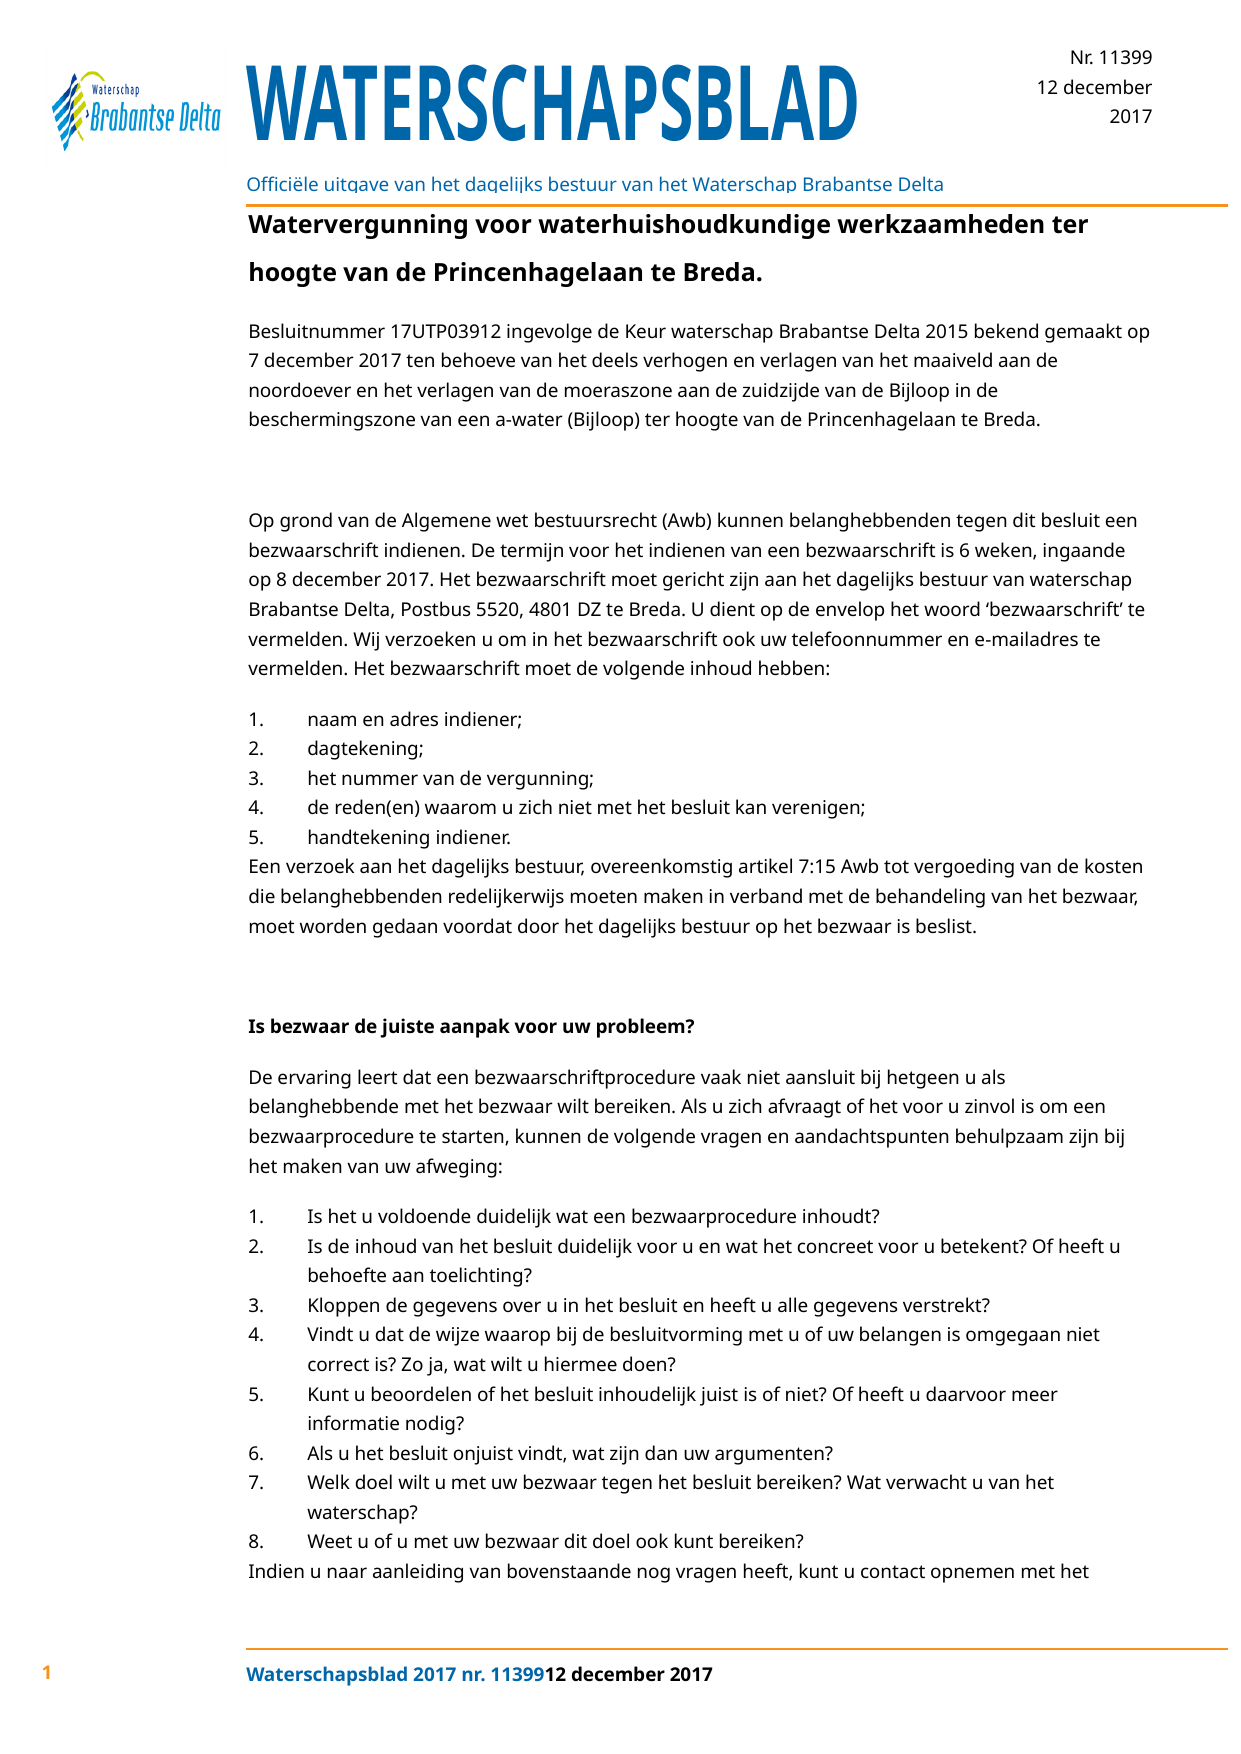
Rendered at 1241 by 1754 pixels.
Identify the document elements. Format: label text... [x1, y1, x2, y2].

list Is de inhoud van het besluit duidelijk voor u en wat het concreet voor u betekent? Of heeft u behoefte aan toelichting? [248, 1233, 1152, 1288]
text Besluitnummer 17UTP03912 ingevolge de Keur waterschap Brabantse Delta 2015 bekend gemaakt op 7 december 2017 ten behoeve van het deels verhogen en verlagen van het maaiveld aan de noordoever en het verlagen van de moeraszone aan de zuidzijde van de Bijloop in de beschermingszone van een a-water (Bijloop) ter hoogte van de Princenhagelaan te Breda. [248, 318, 1152, 432]
text Is bezwaar de juiste aanpak voor uw probleem? [248, 1014, 1152, 1039]
text Indien u naar aanleiding van bovenstaande nog vragen heeft, kunt u contact opnemen met het [248, 1558, 1152, 1584]
list Is het u voldoende duidelijk wat een bezwaarprocedure inhoudt? [248, 1203, 1152, 1229]
text Watervergunning voor waterhuishoudkundige werkzaamheden ter hoogte van de Princenhagelaan te Breda. [248, 207, 1152, 288]
text De ervaring leert dat een bezwaarschriftprocedure vaak niet aansluit bij hetgeen u als belanghebbende met het bezwaar wilt bereiken. Als u zich afvraagt of het voor u zinvol is om een bezwaarprocedure te starten, kunnen de volgende vragen en aandachtspunten behulpzaam zijn bij het maken van uw afweging: [248, 1064, 1152, 1179]
list Vindt u dat de wijze waarop bij de besluitvorming met u of uw belangen is omgegaan niet correct is? Zo ja, wat wilt u hiermee doen? [248, 1322, 1152, 1377]
list de reden(en) waarom u zich niet met het besluit kan verenigen; [248, 794, 1152, 820]
list Als u het besluit onjuist vindt, wat zijn dan uw argumenten? [248, 1440, 1152, 1466]
list het nummer van de vergunning; [248, 765, 1152, 791]
list Kunt u beoordelen of het besluit inhoudelijk juist is of niet? Of heeft u daarvoor meer informatie nodig? [248, 1381, 1152, 1436]
list Welk doel wilt u met uw bezwaar tegen het besluit bereiken? Wat verwacht u van het waterschap? [248, 1469, 1152, 1525]
text Op grond van de Algemene wet bestuursrecht (Awb) kunnen belanghebbenden tegen dit besluit een bezwaarschrift indienen. De termijn voor het indienen van een bezwaarschrift is 6 weken, ingaande op 8 december 2017. Het bezwaarschrift moet gericht zijn aan het dagelijks bestuur van waterschap Brabantse Delta, Postbus 5520, 4801 DZ te Breda. U dient op de envelop het woord ‘bezwaarschrift’ te vermelden. Wij verzoeken u om in het bezwaarschrift ook uw telefoonnummer en e‑mailadres te vermelden. Het bezwaarschrift moet de volgende inhoud hebben: [248, 507, 1152, 681]
list handtekening indiener. [248, 824, 1152, 850]
list naam en adres indiener; [248, 706, 1152, 732]
list dagtekening; [248, 735, 1152, 761]
list Kloppen de gegevens over u in het besluit en heeft u alle gegevens verstrekt? [248, 1292, 1152, 1318]
list Weet u of u met uw bezwaar dit doel ook kunt bereiken? [248, 1529, 1152, 1554]
picture [41, 47, 231, 172]
text Een verzoek aan het dagelijks bestuur, overeenkomstig artikel 7:15 Awb tot vergoeding van de kosten die belanghebbenden redelijkerwijs moeten maken in verband met de behandeling van het bezwaar, moet worden gedaan voordat door het dagelijks bestuur op het bezwaar is beslist. [248, 854, 1152, 939]
